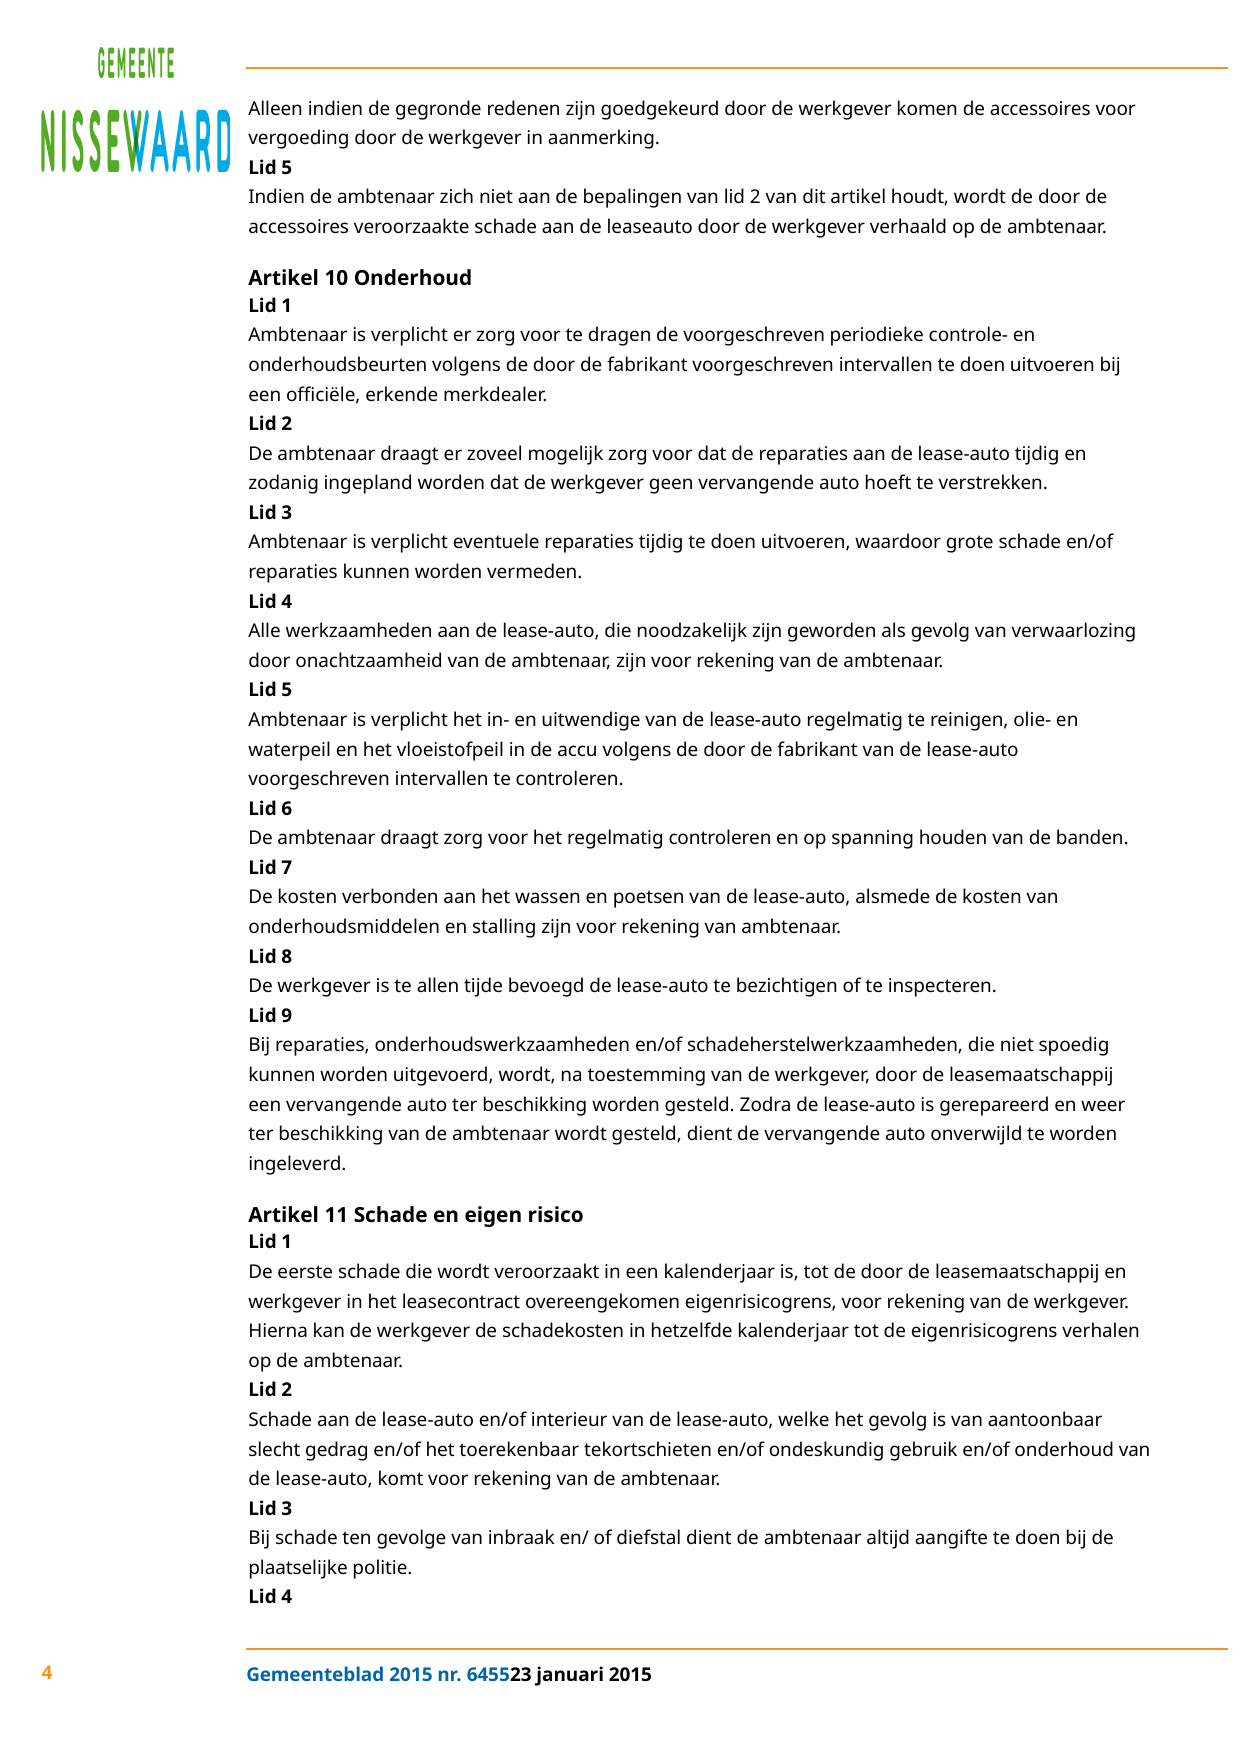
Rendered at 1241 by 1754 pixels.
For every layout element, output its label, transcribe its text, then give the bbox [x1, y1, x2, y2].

text Lid 5 [248, 154, 1152, 180]
text De ambtenaar draagt er zoveel mogelijk zorg voor dat de reparaties aan de lease-auto tijdig en zodanig ingepland worden dat de werkgever geen vervangende auto hoeft te verstrekken. [248, 440, 1152, 495]
picture [200, 151, 206, 172]
picture [154, 157, 165, 172]
text Artikel 11 Schade en eigen risico [248, 1200, 1152, 1229]
text Lid 4 [248, 588, 1152, 613]
text Lid 9 [248, 1002, 1152, 1028]
text Lid 3 [248, 499, 1152, 525]
text Bij reparaties, onderhoudswerkzaamheden en/of schadeherstelwerkzaamheden, die niet spoedig kunnen worden uitgevoerd, wordt, na toestemming van de werkgever, door de leasemaatschappij een vervangende auto ter beschikking worden gesteld. Zodra de lease-auto is gerepareerd en weer ter beschikking van de ambtenaar wordt gesteld, dient de vervangende auto onverwijld te worden ingeleverd. [248, 1032, 1152, 1176]
text De eerste schade die wordt veroorzaakt in een kalenderjaar is, tot de door de leasemaatschappij en werkgever in het leasecontract overeengekomen eigenrisicogrens, voor rekening van de werkgever. Hierna kan de werkgever de schadekosten in hetzelfde kalenderjaar tot de eigenrisicogrens verhalen op de ambtenaar. [248, 1258, 1152, 1373]
text Ambtenaar is verplicht er zorg voor te dragen de voorgeschreven periodieke controle- en onderhoudsbeurten volgens de door de fabrikant voorgeschreven intervallen te doen uitvoeren bij een officiële, erkende merkdealer. [248, 322, 1152, 406]
text Artikel 10 Onderhoud [248, 263, 1152, 292]
text De ambtenaar draagt zorg voor het regelmatig controleren en op spanning houden van de banden. [248, 824, 1152, 850]
text Lid 5 [248, 677, 1152, 702]
text Lid 2 [248, 410, 1152, 436]
text Lid 2 [248, 1377, 1152, 1402]
text De kosten verbonden aan het wassen en poetsen van de lease-auto, alsmede de kosten van onderhoudsmiddelen en stalling zijn voor rekening van ambtenaar. [248, 884, 1152, 939]
text De werkgever is te allen tijde bevoegd de lease-auto te bezichtigen of te inspecteren. [248, 972, 1152, 998]
text Bij schade ten gevolge van inbraak en/ of diefstal dient de ambtenaar altijd aangifte te doen bij de plaatselijke politie. [248, 1524, 1152, 1580]
text Lid 4 [248, 1584, 1152, 1609]
text Lid 8 [248, 943, 1152, 968]
text Indien de ambtenaar zich niet aan de bepalingen van lid 2 van dit artikel houdt, wordt de door de accessoires veroorzaakte schade aan de leaseauto door de werkgever verhaald op de ambtenaar. [248, 183, 1152, 239]
text Lid 7 [248, 854, 1152, 880]
text Schade aan de lease-auto en/of interieur van de lease-auto, welke het gevolg is van aantoonbaar slecht gedrag en/of het toerekenbaar tekortschieten en/of ondeskundig gebruik en/of onderhoud van de lease-auto, komt voor rekening van de ambtenaar. [248, 1406, 1152, 1491]
text Lid 1 [248, 1229, 1152, 1254]
text Ambtenaar is verplicht het in- en uitwendige van de lease-auto regelmatig te reinigen, olie- en waterpeil en het vloeistofpeil in de accu volgens de door de fabrikant van de lease-auto voorgeschreven intervallen te controleren. [248, 706, 1152, 791]
text Lid 1 [248, 292, 1152, 318]
picture [201, 122, 206, 138]
text Alle werkzaamheden aan de lease-auto, die noodzakelijk zijn geworden als gevolg van verwaarlozing door onachtzaamheid van de ambtenaar, zijn voor rekening van de ambtenaar. [248, 617, 1152, 673]
text Alleen indien de gegronde redenen zijn goedgekeurd door de werkgever komen de accessoires voor vergoeding door de werkgever in aanmerking. [248, 95, 1152, 150]
text Ambtenaar is verplicht eventuele reparaties tijdig te doen uitvoeren, waardoor grote schade en/of reparaties kunnen worden vermeden. [248, 529, 1152, 584]
picture [222, 122, 227, 160]
picture [41, 47, 231, 172]
text Lid 3 [248, 1495, 1152, 1521]
picture [176, 157, 187, 172]
text Lid 6 [248, 795, 1152, 821]
